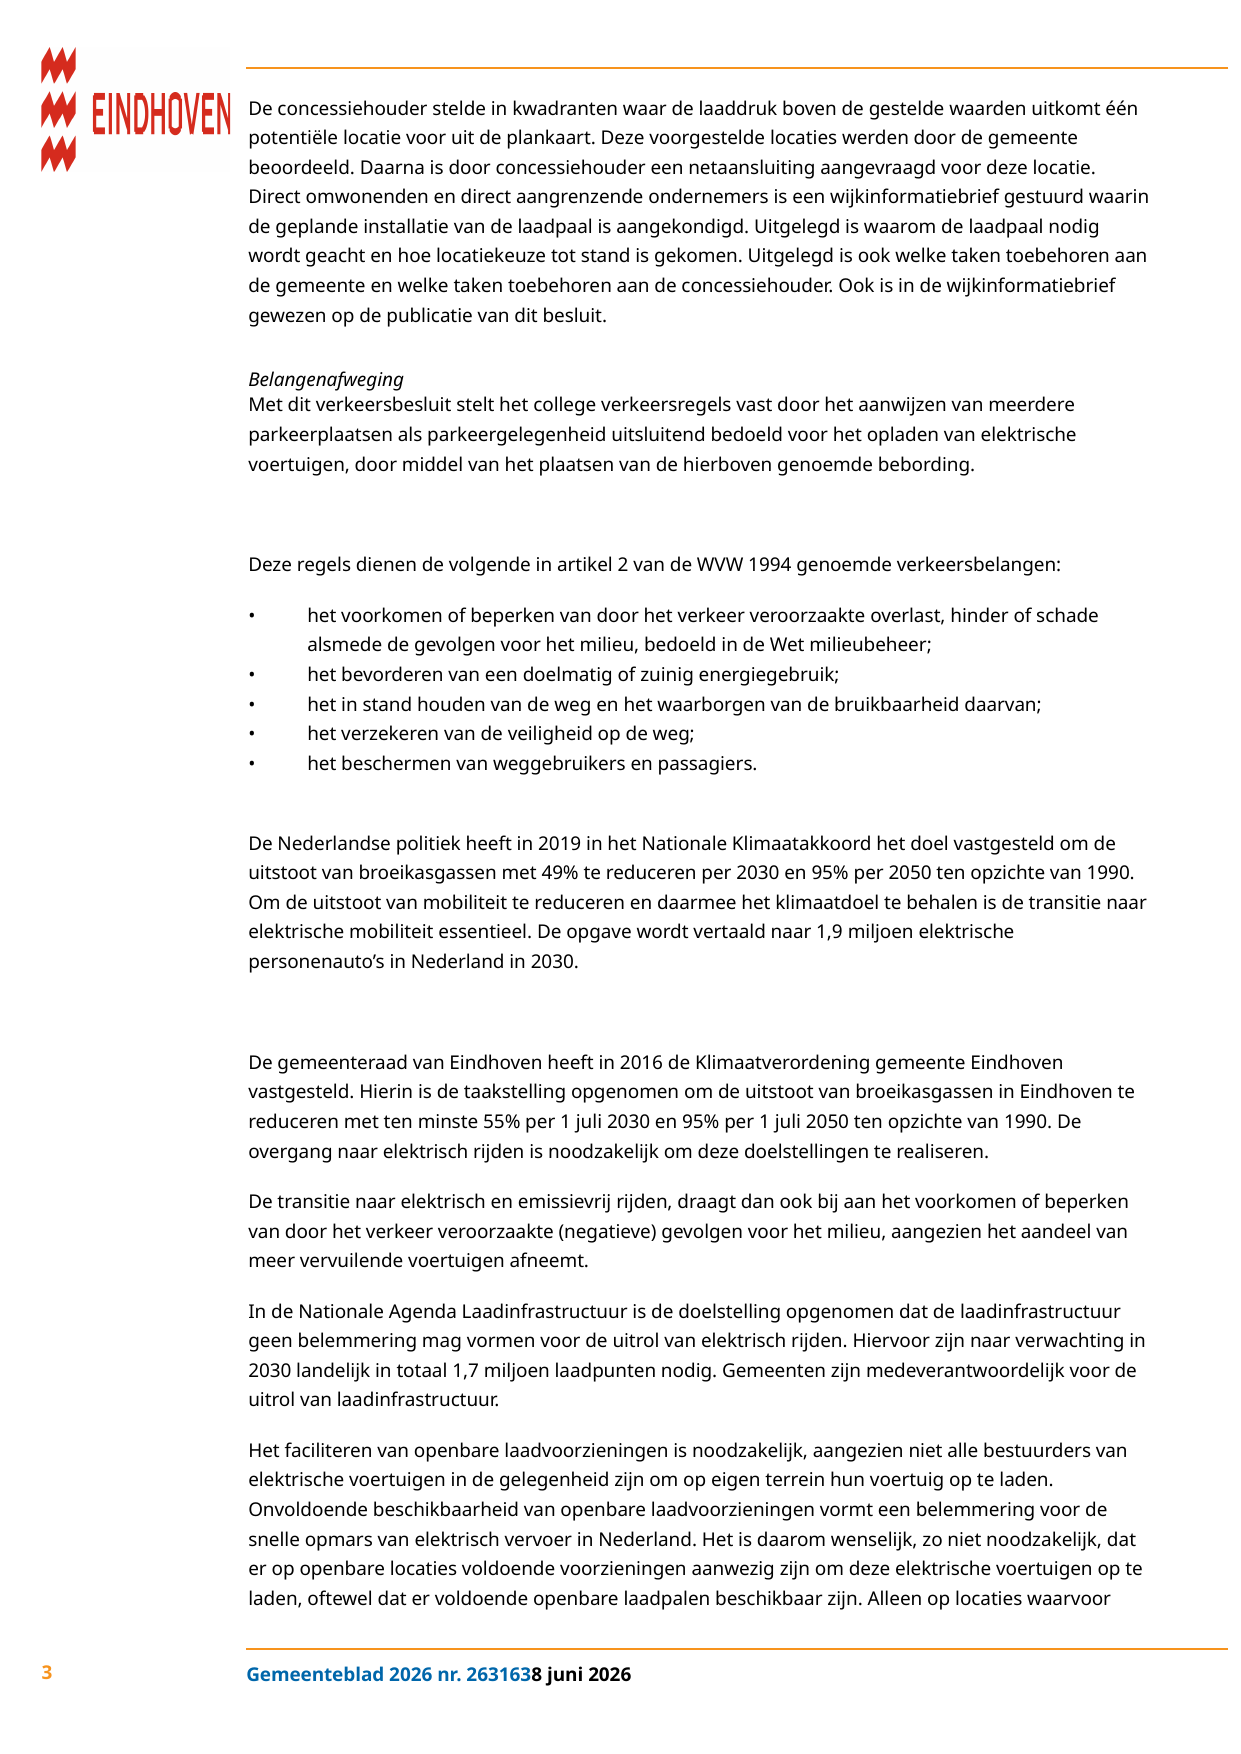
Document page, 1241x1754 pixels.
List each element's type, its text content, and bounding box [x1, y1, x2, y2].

list het verzekeren van de veiligheid op de weg; [248, 720, 1152, 746]
list het bevorderen van een doelmatig of zuinig energiegebruik; [248, 661, 1152, 687]
picture [41, 47, 231, 172]
text Met dit verkeersbesluit stelt het college verkeersregels vast door het aanwijzen van meerdere parkeerplaatsen als parkeergelegenheid uitsluitend bedoeld voor het opladen van elektrische voertuigen, door middel van het plaatsen van de hierboven genoemde bebording. [248, 392, 1152, 476]
text De Nederlandse politiek heeft in 2019 in het Nationale Klimaatakkoord het doel vastgesteld om de uitstoot van broeikasgassen met 49% te reduceren per 2030 en 95% per 2050 ten opzichte van 1990. Om de uitstoot van mobiliteit te reduceren en daarmee het klimaatdoel te behalen is de transitie naar elektrische mobiliteit essentieel. De opgave wordt vertaald naar 1,9 miljoen elektrische personenauto’s in Nederland in 2030. [248, 830, 1152, 974]
text De transitie naar elektrisch en emissievrij rijden, draagt dan ook bij aan het voorkomen of beperken van door het verkeer veroorzaakte (negatieve) gevolgen voor het milieu, aangezien het aandeel van meer vervuilende voertuigen afneemt. [248, 1188, 1152, 1273]
list het in stand houden van de weg en het waarborgen van de bruikbaarheid daarvan; [248, 691, 1152, 716]
text Het faciliteren van openbare laadvoorzieningen is noodzakelijk, aangezien niet alle bestuurders van elektrische voertuigen in de gelegenheid zijn om op eigen terrein hun voertuig op te laden. Onvoldoende beschikbaarheid van openbare laadvoorzieningen vormt een belemmering voor de snelle opmars van elektrisch vervoer in Nederland. Het is daarom wenselijk, zo niet noodzakelijk, dat er op openbare locaties voldoende voorzieningen aanwezig zijn om deze elektrische voertuigen op te laden, oftewel dat er voldoende openbare laadpalen beschikbaar zijn. Alleen op locaties waarvoor [248, 1437, 1152, 1611]
text Deze regels dienen de volgende in artikel 2 van de WVW 1994 genoemde verkeersbelangen: [248, 552, 1152, 577]
text In de Nationale Agenda Laadinfrastructuur is de doelstelling opgenomen dat de laadinfrastructuur geen belemmering mag vormen voor de uitrol van elektrisch rijden. Hiervoor zijn naar verwachting in 2030 landelijk in totaal 1,7 miljoen laadpunten nodig. Gemeenten zijn medeverantwoordelijk voor de uitrol van laadinfrastructuur. [248, 1298, 1152, 1412]
text De concessiehouder stelde in kwadranten waar de laaddruk boven de gestelde waarden uitkomt één potentiële locatie voor uit de plankaart. Deze voorgestelde locaties werden door de gemeente beoordeeld. Daarna is door concessiehouder een netaansluiting aangevraagd voor deze locatie. Direct omwonenden en direct aangrenzende ondernemers is een wijkinformatiebrief gestuurd waarin de geplande installatie van de laadpaal is aangekondigd. Uitgelegd is waarom de laadpaal nodig wordt geacht en hoe locatiekeuze tot stand is gekomen. Uitgelegd is ook welke taken toebehoren aan de gemeente en welke taken toebehoren aan de concessiehouder. Ook is in de wijkinformatiebrief gewezen op de publicatie van dit besluit. [248, 95, 1152, 328]
text De gemeenteraad van Eindhoven heeft in 2016 de Klimaatverordening gemeente Eindhoven vastgesteld. Hierin is de taakstelling opgenomen om de uitstoot van broeikasgassen in Eindhoven te reduceren met ten minste 55% per 1 juli 2030 en 95% per 1 juli 2050 ten opzichte van 1990. De overgang naar elektrisch rijden is noodzakelijk om deze doelstellingen te realiseren. [248, 1049, 1152, 1163]
list het beschermen van weggebruikers en passagiers. [248, 750, 1152, 776]
list het voorkomen of beperken van door het verkeer veroorzaakte overlast, hinder of schade alsmede de gevolgen voor het milieu, bedoeld in de Wet milieubeheer; [248, 602, 1152, 657]
text Belangenafweging [248, 366, 1152, 392]
